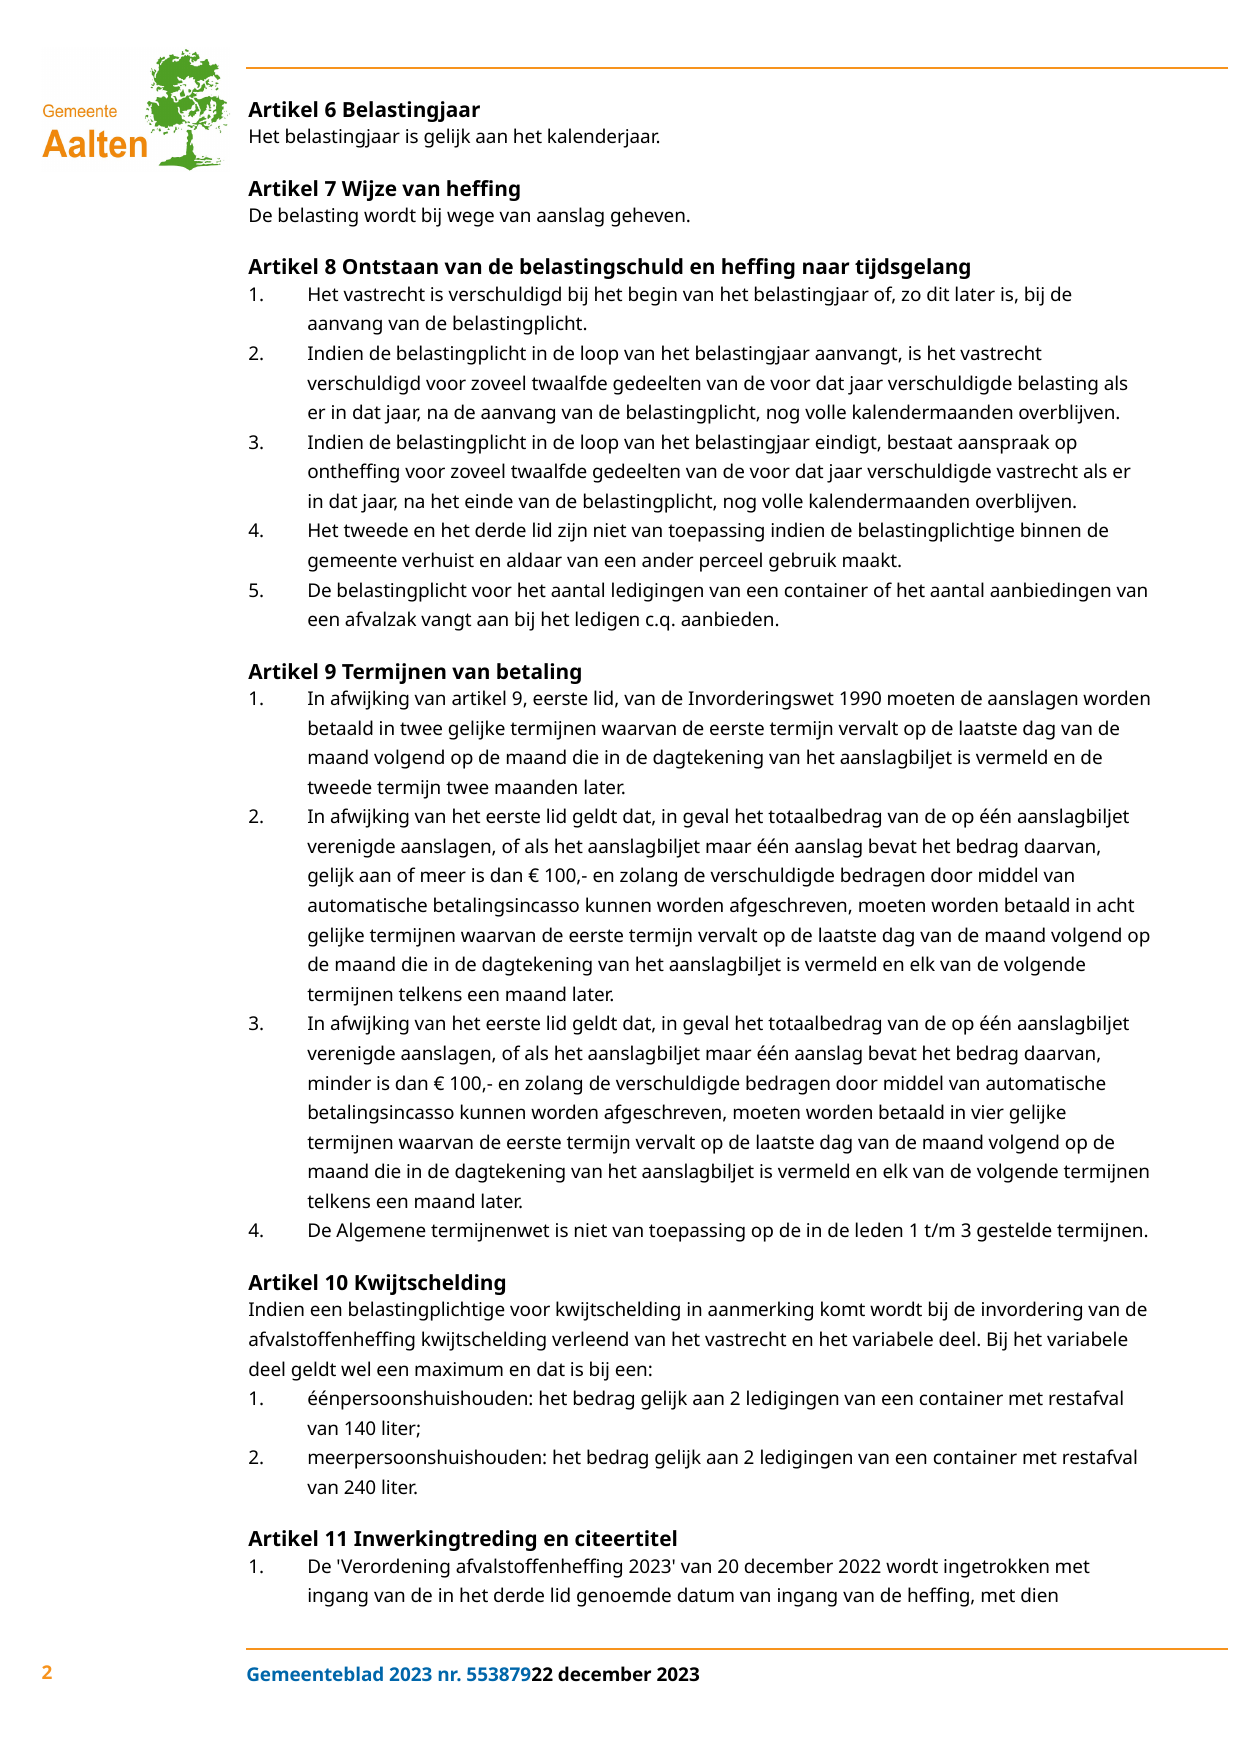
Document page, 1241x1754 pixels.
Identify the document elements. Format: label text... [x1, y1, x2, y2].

list De 'Verordening afvalstoffenheffing 2023' van 20 december 2022 wordt ingetrokken met ingang van de in het derde lid genoemde datum van ingang van de heffing, met dien [248, 1553, 1152, 1608]
list Indien de belastingplicht in de loop van het belastingjaar aanvangt, is het vastrecht verschuldigd voor zoveel twaalfde gedeelten van de voor dat jaar verschuldigde belasting als er in dat jaar, na de aanvang van de belastingplicht, nog volle kalendermaanden overblijven. [248, 340, 1152, 425]
text Artikel 9 Termijnen van betaling [248, 657, 1152, 685]
text Artikel 11 Inwerkingtreding en citeertitel [248, 1524, 1152, 1553]
list Indien de belastingplicht in de loop van het belastingjaar eindigt, bestaat aanspraak op ontheffing voor zoveel twaalfde gedeelten van de voor dat jaar verschuldigde vastrecht als er in dat jaar, na het einde van de belastingplicht, nog volle kalendermaanden overblijven. [248, 429, 1152, 514]
list meerpersoonshuishouden: het bedrag gelijk aan 2 ledigingen van een container met restafval van 240 liter. [248, 1444, 1152, 1500]
text Indien een belastingplichtige voor kwijtschelding in aanmerking komt wordt bij de invordering van de afvalstoffenheffing kwijtschelding verleend van het vastrecht en het variabele deel. Bij het variabele deel geldt wel een maximum en dat is bij een: [248, 1297, 1152, 1381]
list De Algemene termijnenwet is niet van toepassing op de in de leden 1 t/m 3 gestelde termijnen. [248, 1218, 1152, 1243]
list De belastingplicht voor het aantal ledigingen van een container of het aantal aanbiedingen van een afvalzak vangt aan bij het ledigen c.q. aanbieden. [248, 577, 1152, 632]
text Artikel 8 Ontstaan van de belastingschuld en heffing naar tijdsgelang [248, 252, 1152, 281]
text De belasting wordt bij wege van aanslag geheven. [248, 202, 1152, 228]
list In afwijking van artikel 9, eerste lid, van de Invorderingswet 1990 moeten de aanslagen worden betaald in twee gelijke termijnen waarvan de eerste termijn vervalt op de laatste dag van de maand volgend op de maand die in de dagtekening van het aanslagbiljet is vermeld en de tweede termijn twee maanden later. [248, 685, 1152, 800]
picture [41, 47, 231, 172]
text Het belastingjaar is gelijk aan het kalenderjaar. [248, 123, 1152, 149]
text Artikel 6 Belastingjaar [248, 95, 1152, 123]
text Artikel 7 Wijze van heffing [248, 174, 1152, 202]
list In afwijking van het eerste lid geldt dat, in geval het totaalbedrag van de op één aanslagbiljet verenigde aanslagen, of als het aanslagbiljet maar één aanslag bevat het bedrag daarvan, gelijk aan of meer is dan € 100,- en zolang de verschuldigde bedragen door middel van automatische betalingsincasso kunnen worden afgeschreven, moeten worden betaald in acht gelijke termijnen waarvan de eerste termijn vervalt op de laatste dag van de maand volgend op de maand die in de dagtekening van het aanslagbiljet is vermeld en elk van de volgende termijnen telkens een maand later. [248, 803, 1152, 1007]
text Artikel 10 Kwijtschelding [248, 1268, 1152, 1297]
list Het tweede en het derde lid zijn niet van toepassing indien de belastingplichtige binnen de gemeente verhuist en aldaar van een ander perceel gebruik maakt. [248, 518, 1152, 573]
list Het vastrecht is verschuldigd bij het begin van het belastingjaar of, zo dit later is, bij de aanvang van de belastingplicht. [248, 281, 1152, 336]
list In afwijking van het eerste lid geldt dat, in geval het totaalbedrag van de op één aanslagbiljet verenigde aanslagen, of als het aanslagbiljet maar één aanslag bevat het bedrag daarvan, minder is dan € 100,- en zolang de verschuldigde bedragen door middel van automatische betalingsincasso kunnen worden afgeschreven, moeten worden betaald in vier gelijke termijnen waarvan de eerste termijn vervalt op de laatste dag van de maand volgend op de maand die in de dagtekening van het aanslagbiljet is vermeld en elk van de volgende termijnen telkens een maand later. [248, 1011, 1152, 1214]
list éénpersoonshuishouden: het bedrag gelijk aan 2 ledigingen van een container met restafval van 140 liter; [248, 1385, 1152, 1441]
